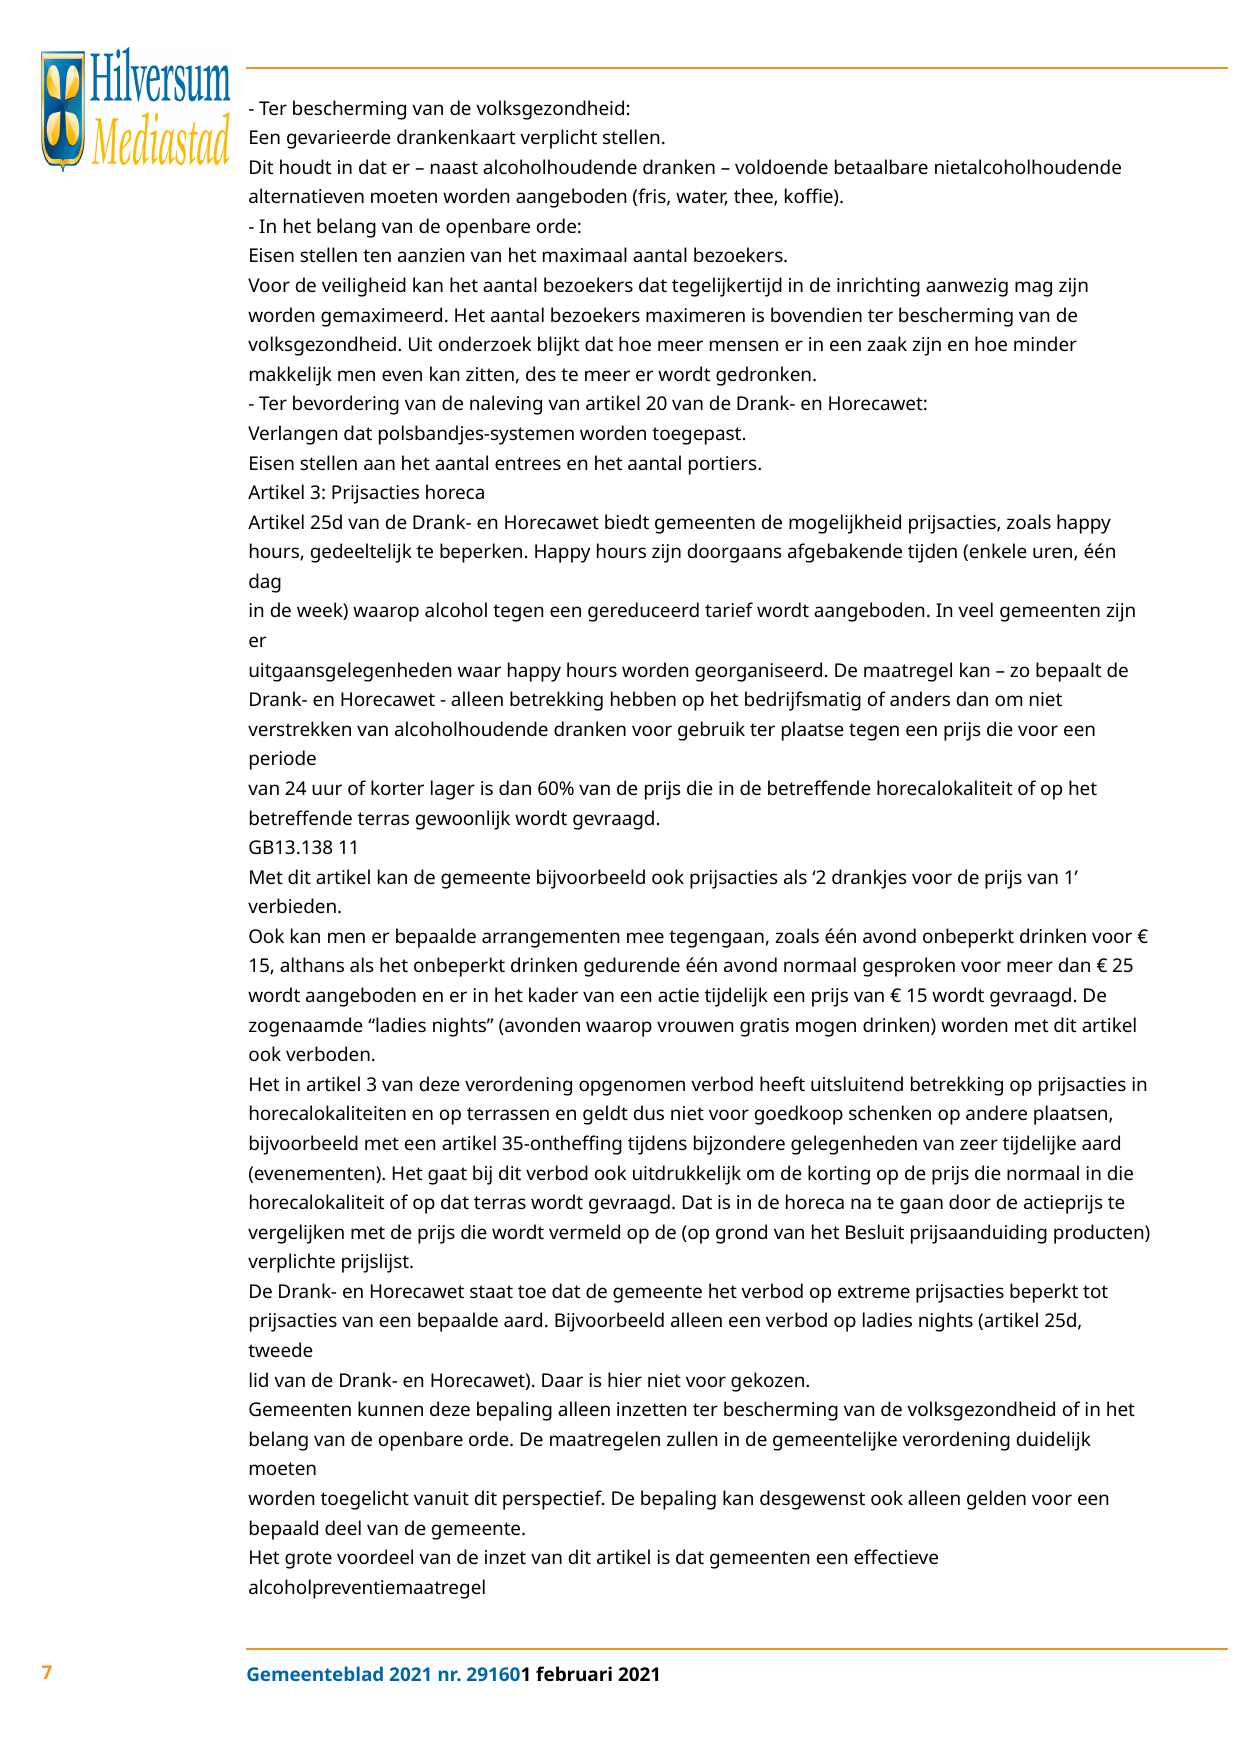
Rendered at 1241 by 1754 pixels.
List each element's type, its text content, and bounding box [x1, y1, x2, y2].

text Eisen stellen aan het aantal entrees en het aantal portiers. [248, 450, 1152, 476]
text Het grote voordeel van de inzet van dit artikel is dat gemeenten een effectieve alcoholpreventiemaatregel [248, 1544, 1152, 1600]
text (evenementen). Het gaat bij dit verbod ook uitdrukkelijk om de korting op de prijs die normaal in die [248, 1160, 1152, 1186]
text Drank- en Horecawet - alleen betrekking hebben op het bedrijfsmatig of anders dan om niet [248, 686, 1152, 712]
text Het in artikel 3 van deze verordening opgenomen verbod heeft uitsluitend betrekking op prijsacties in [248, 1071, 1152, 1097]
text horecalokaliteiten en op terrassen en geldt dus niet voor goedkoop schenken op andere plaatsen, [248, 1101, 1152, 1126]
text makkelijk men even kan zitten, des te meer er wordt gedronken. [248, 361, 1152, 387]
text belang van de openbare orde. De maatregelen zullen in de gemeentelijke verordening duidelijk moeten [248, 1426, 1152, 1481]
text uitgaansgelegenheden waar happy hours worden georganiseerd. De maatregel kan – zo bepaalt de [248, 657, 1152, 683]
text Eisen stellen ten aanzien van het maximaal aantal bezoekers. [248, 243, 1152, 268]
text Een gevarieerde drankenkaart verplicht stellen. [248, 124, 1152, 150]
text De Drank- en Horecawet staat toe dat de gemeente het verbod op extreme prijsacties beperkt tot [248, 1278, 1152, 1304]
text verplichte prijslijst. [248, 1248, 1152, 1274]
text - In het belang van de openbare orde: [248, 213, 1152, 239]
text - Ter bevordering van de naleving van artikel 20 van de Drank- en Horecawet: [248, 391, 1152, 416]
text worden toegelicht vanuit dit perspectief. De bepaling kan desgewenst ook alleen gelden voor een [248, 1485, 1152, 1511]
text alternatieven moeten worden aangeboden (fris, water, thee, koffie). [248, 183, 1152, 209]
text Gemeenten kunnen deze bepaling alleen inzetten ter bescherming van de volksgezondheid of in het [248, 1396, 1152, 1422]
text worden gemaximeerd. Het aantal bezoekers maximeren is bovendien ter bescherming van de [248, 302, 1152, 328]
text prijsacties van een bepaalde aard. Bijvoorbeeld alleen een verbod op ladies nights (artikel 25d, tweede [248, 1308, 1152, 1363]
text Artikel 3: Prijsacties horeca [248, 479, 1152, 505]
text lid van de Drank- en Horecawet). Daar is hier niet voor gekozen. [248, 1367, 1152, 1393]
picture [41, 47, 231, 172]
text ook verboden. [248, 1041, 1152, 1067]
text van 24 uur of korter lager is dan 60% van de prijs die in de betreffende horecalokaliteit of op het [248, 775, 1152, 801]
text Ook kan men er bepaalde arrangementen mee tegengaan, zoals één avond onbeperkt drinken voor € [248, 923, 1152, 949]
text bijvoorbeeld met een artikel 35-ontheffing tijdens bijzondere gelegenheden van zeer tijdelijke aard [248, 1130, 1152, 1156]
text wordt aangeboden en er in het kader van een actie tijdelijk een prijs van € 15 wordt gevraagd. De [248, 982, 1152, 1008]
text hours, gedeeltelijk te beperken. Happy hours zijn doorgaans afgebakende tijden (enkele uren, één dag [248, 538, 1152, 594]
text GB13.138 11 [248, 834, 1152, 860]
text verbieden. [248, 893, 1152, 919]
text zogenaamde “ladies nights” (avonden waarop vrouwen gratis mogen drinken) worden met dit artikel [248, 1012, 1152, 1038]
text horecalokaliteit of op dat terras wordt gevraagd. Dat is in de horeca na te gaan door de actieprijs te [248, 1189, 1152, 1215]
text Dit houdt in dat er – naast alcoholhoudende dranken – voldoende betaalbare nietalcoholhoudende [248, 154, 1152, 180]
text Verlangen dat polsbandjes-systemen worden toegepast. [248, 420, 1152, 446]
text Met dit artikel kan de gemeente bijvoorbeeld ook prijsacties als ‘2 drankjes voor de prijs van 1’ [248, 864, 1152, 890]
text Voor de veiligheid kan het aantal bezoekers dat tegelijkertijd in de inrichting aanwezig mag zijn [248, 272, 1152, 298]
text Artikel 25d van de Drank- en Horecawet biedt gemeenten de mogelijkheid prijsacties, zoals happy [248, 509, 1152, 535]
text bepaald deel van de gemeente. [248, 1515, 1152, 1541]
text vergelijken met de prijs die wordt vermeld op de (op grond van het Besluit prijsaanduiding producten) [248, 1219, 1152, 1245]
text volksgezondheid. Uit onderzoek blijkt dat hoe meer mensen er in een zaak zijn en hoe minder [248, 331, 1152, 357]
text betreffende terras gewoonlijk wordt gevraagd. [248, 805, 1152, 831]
text 15, althans als het onbeperkt drinken gedurende één avond normaal gesproken voor meer dan € 25 [248, 953, 1152, 978]
text in de week) waarop alcohol tegen een gereduceerd tarief wordt aangeboden. In veel gemeenten zijn er [248, 598, 1152, 653]
text verstrekken van alcoholhoudende dranken voor gebruik ter plaatse tegen een prijs die voor een periode [248, 716, 1152, 771]
text - Ter bescherming van de volksgezondheid: [248, 95, 1152, 121]
